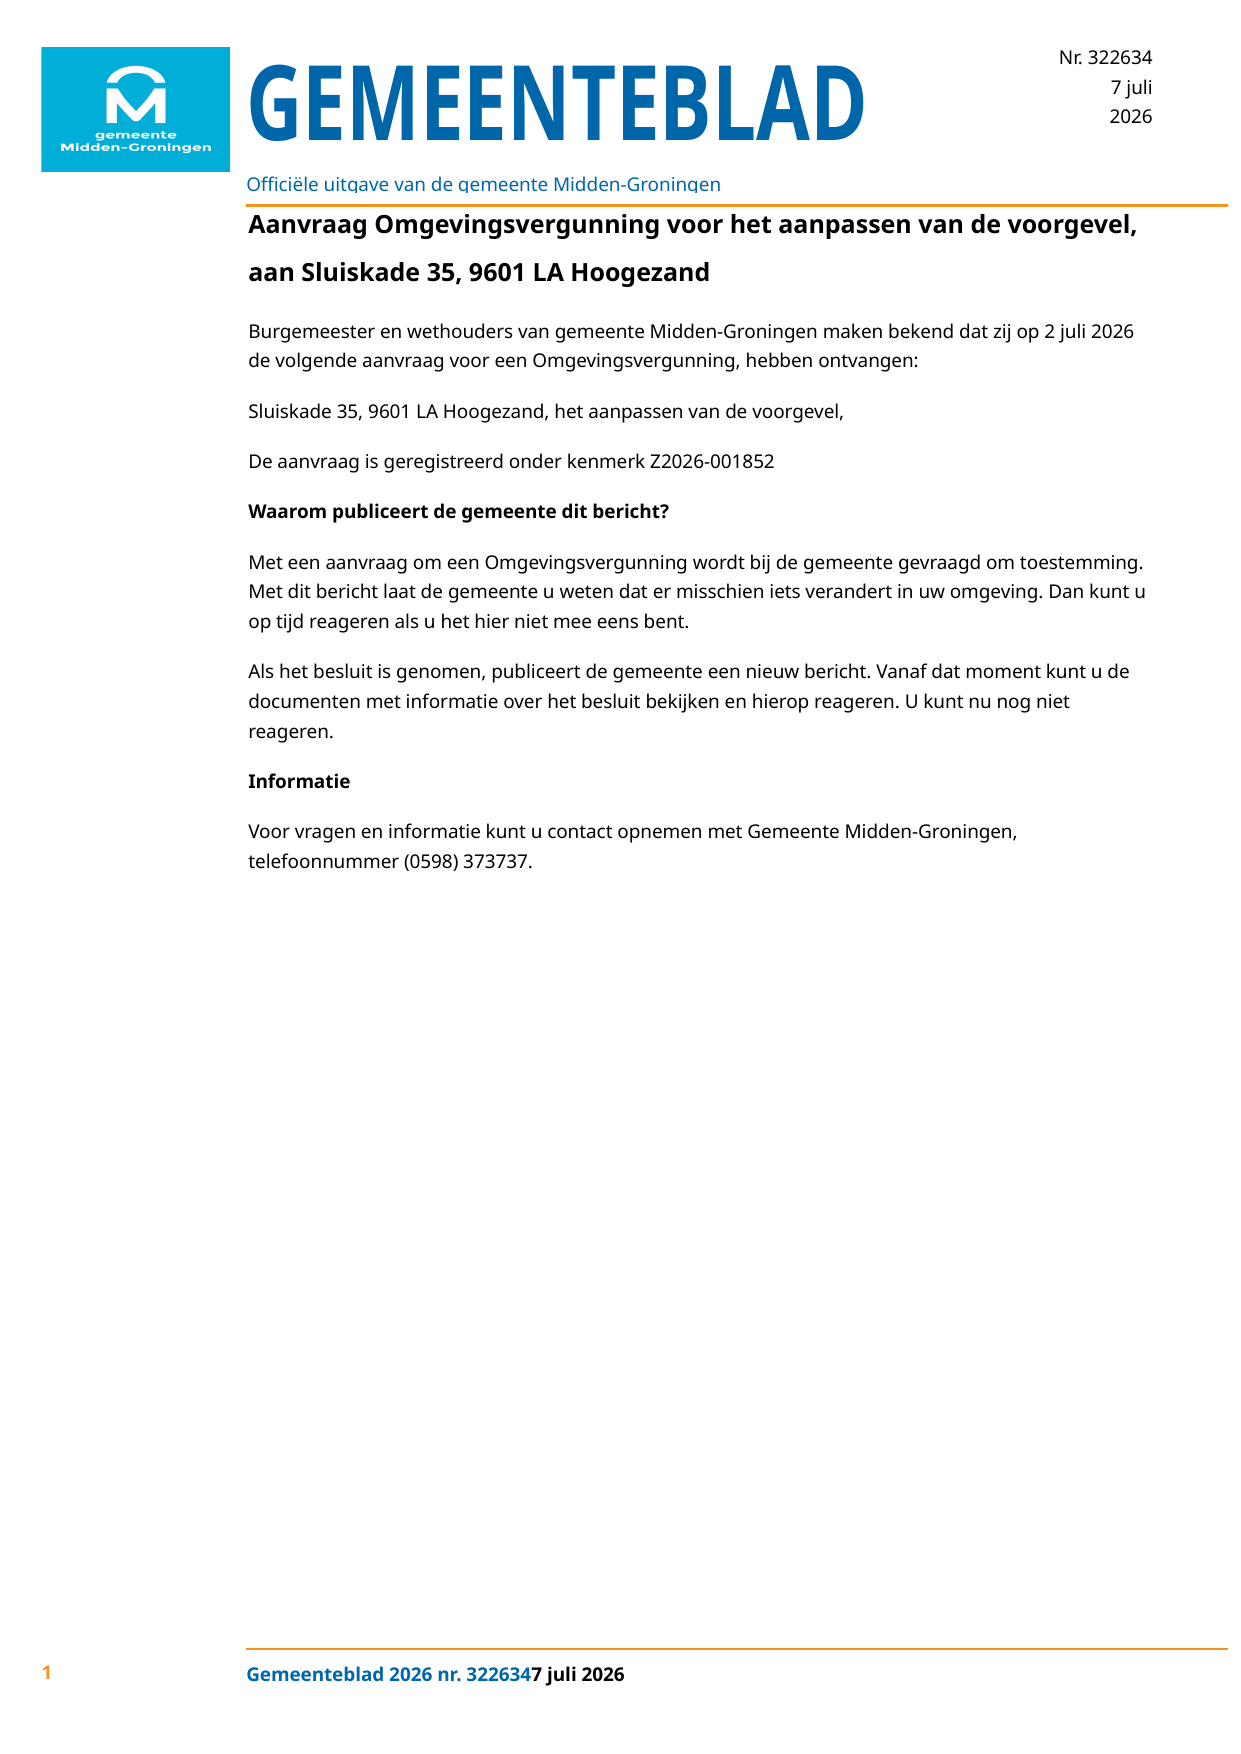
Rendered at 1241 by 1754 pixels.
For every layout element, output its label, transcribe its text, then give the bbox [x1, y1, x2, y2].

text Informatie [248, 768, 1152, 794]
text Als het besluit is genomen, publiceert de gemeente een nieuw bericht. Vanaf dat moment kunt u de documenten met informatie over het besluit bekijken en hierop reageren. U kunt nu nog niet reageren. [248, 659, 1152, 744]
text Burgemeester en wethouders van gemeente Midden-Groningen maken bekend dat zij op 2 juli 2026 de volgende aanvraag voor een Omgevingsvergunning, hebben ontvangen: [248, 318, 1152, 373]
text De aanvraag is geregistreerd onder kenmerk Z2026-001852 [248, 448, 1152, 474]
text Voor vragen en informatie kunt u contact opnemen met Gemeente Midden-Groningen, telefoonnummer (0598) 373737. [248, 819, 1152, 874]
picture [184, 146, 190, 153]
text Waarom publiceert de gemeente dit bericht? [248, 499, 1152, 524]
text Sluiskade 35, 9601 LA Hoogezand, het aanpassen van de voorgevel, [248, 398, 1152, 424]
picture [107, 89, 165, 122]
text Met een aanvraag om een Omgevingsvergunning wordt bij de gemeente gevraagd om toestemming. Met dit bericht laat de gemeente u weten dat er misschien iets verandert in uw omgeving. Dan kunt u op tijd reageren als u het hier niet mee eens bent. [248, 549, 1152, 634]
picture [108, 66, 164, 82]
text Aanvraag Omgevingsvergunning voor het aanpassen van de voorgevel, aan Sluiskade 35, 9601 LA Hoogezand [248, 207, 1152, 288]
